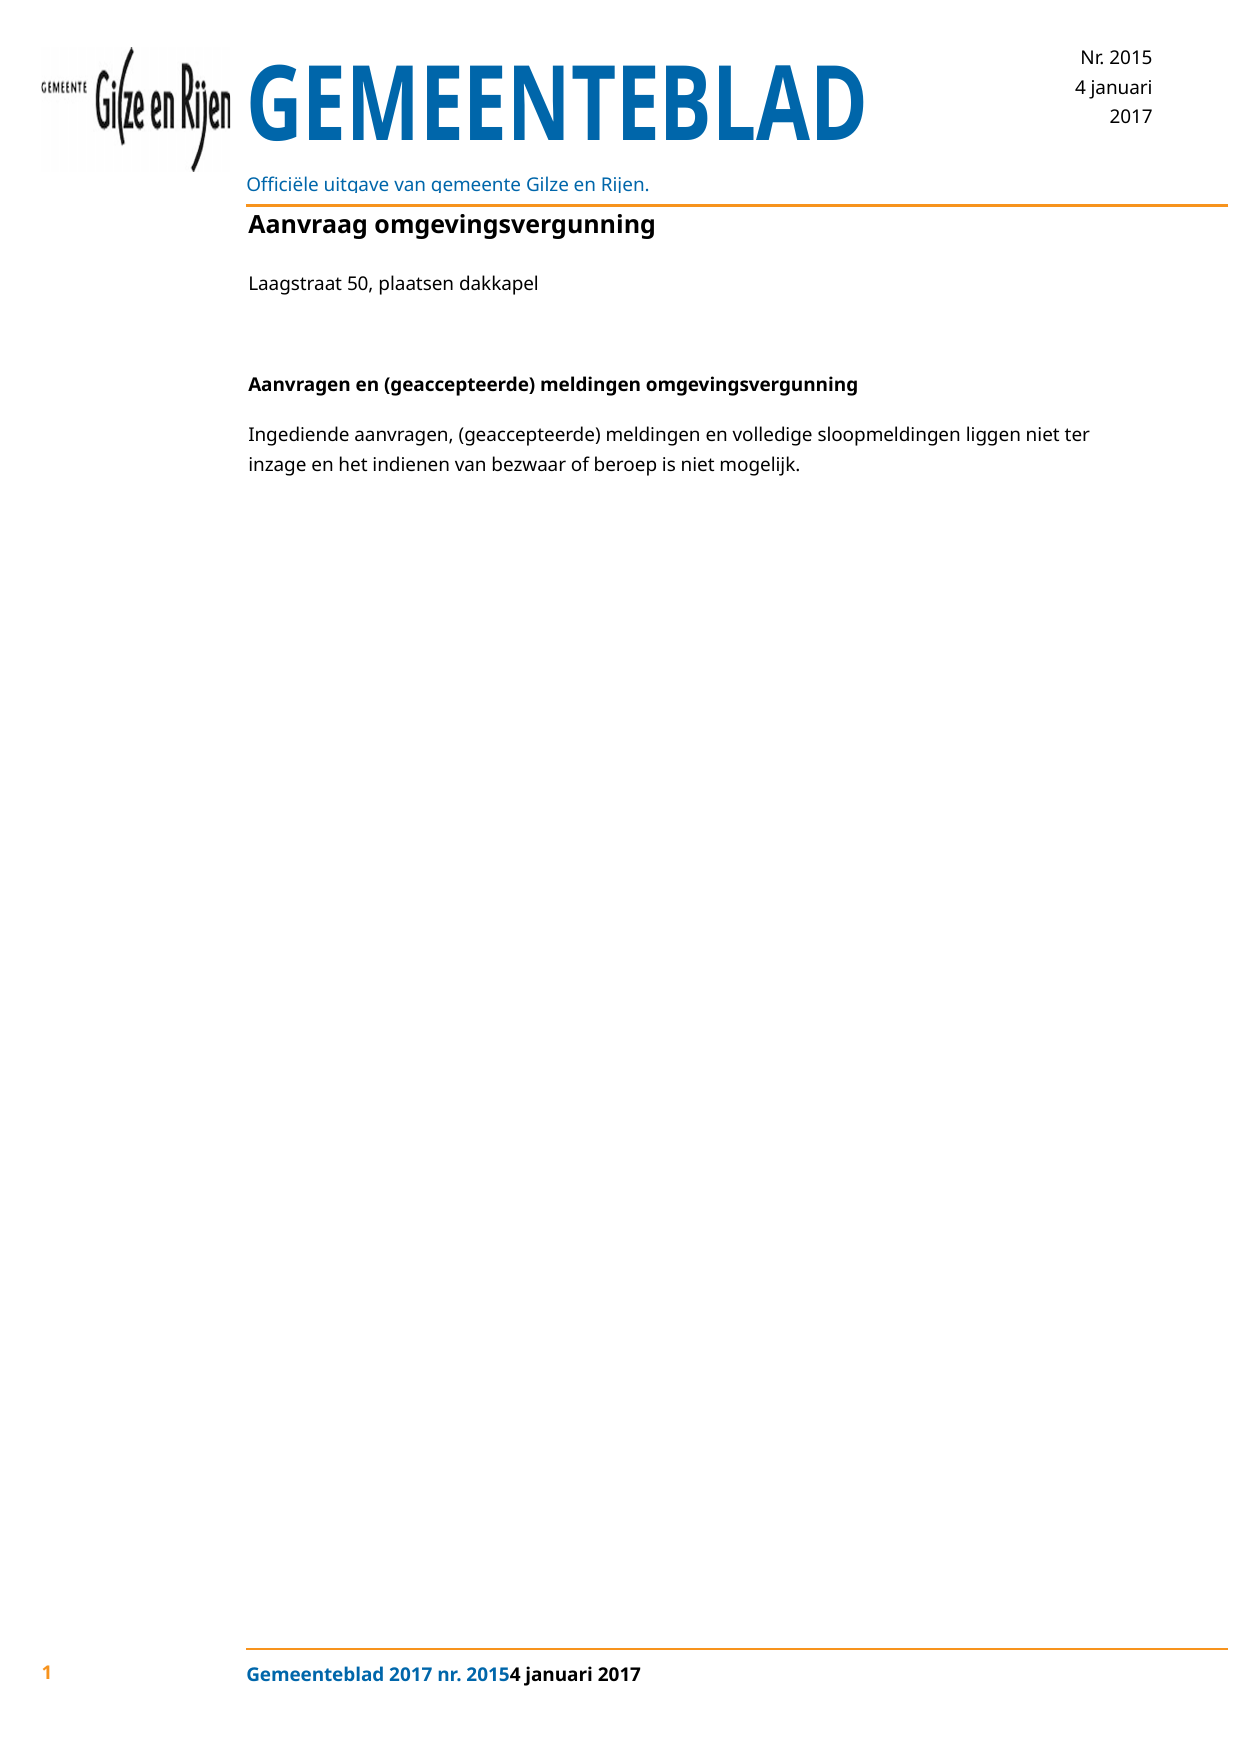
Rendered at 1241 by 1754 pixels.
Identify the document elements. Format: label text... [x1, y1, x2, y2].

text Aanvraag omgevingsvergunning [248, 207, 1152, 241]
text Aanvragen en (geaccepteerde) meldingen omgevingsvergunning [248, 371, 1152, 397]
text Laagstraat 50, plaatsen dakkapel [248, 270, 1152, 296]
picture [41, 47, 231, 172]
text Ingediende aanvragen, (geaccepteerde) meldingen en volledige sloopmeldingen liggen niet ter inzage en het indienen van bezwaar of beroep is niet mogelijk. [248, 422, 1152, 477]
